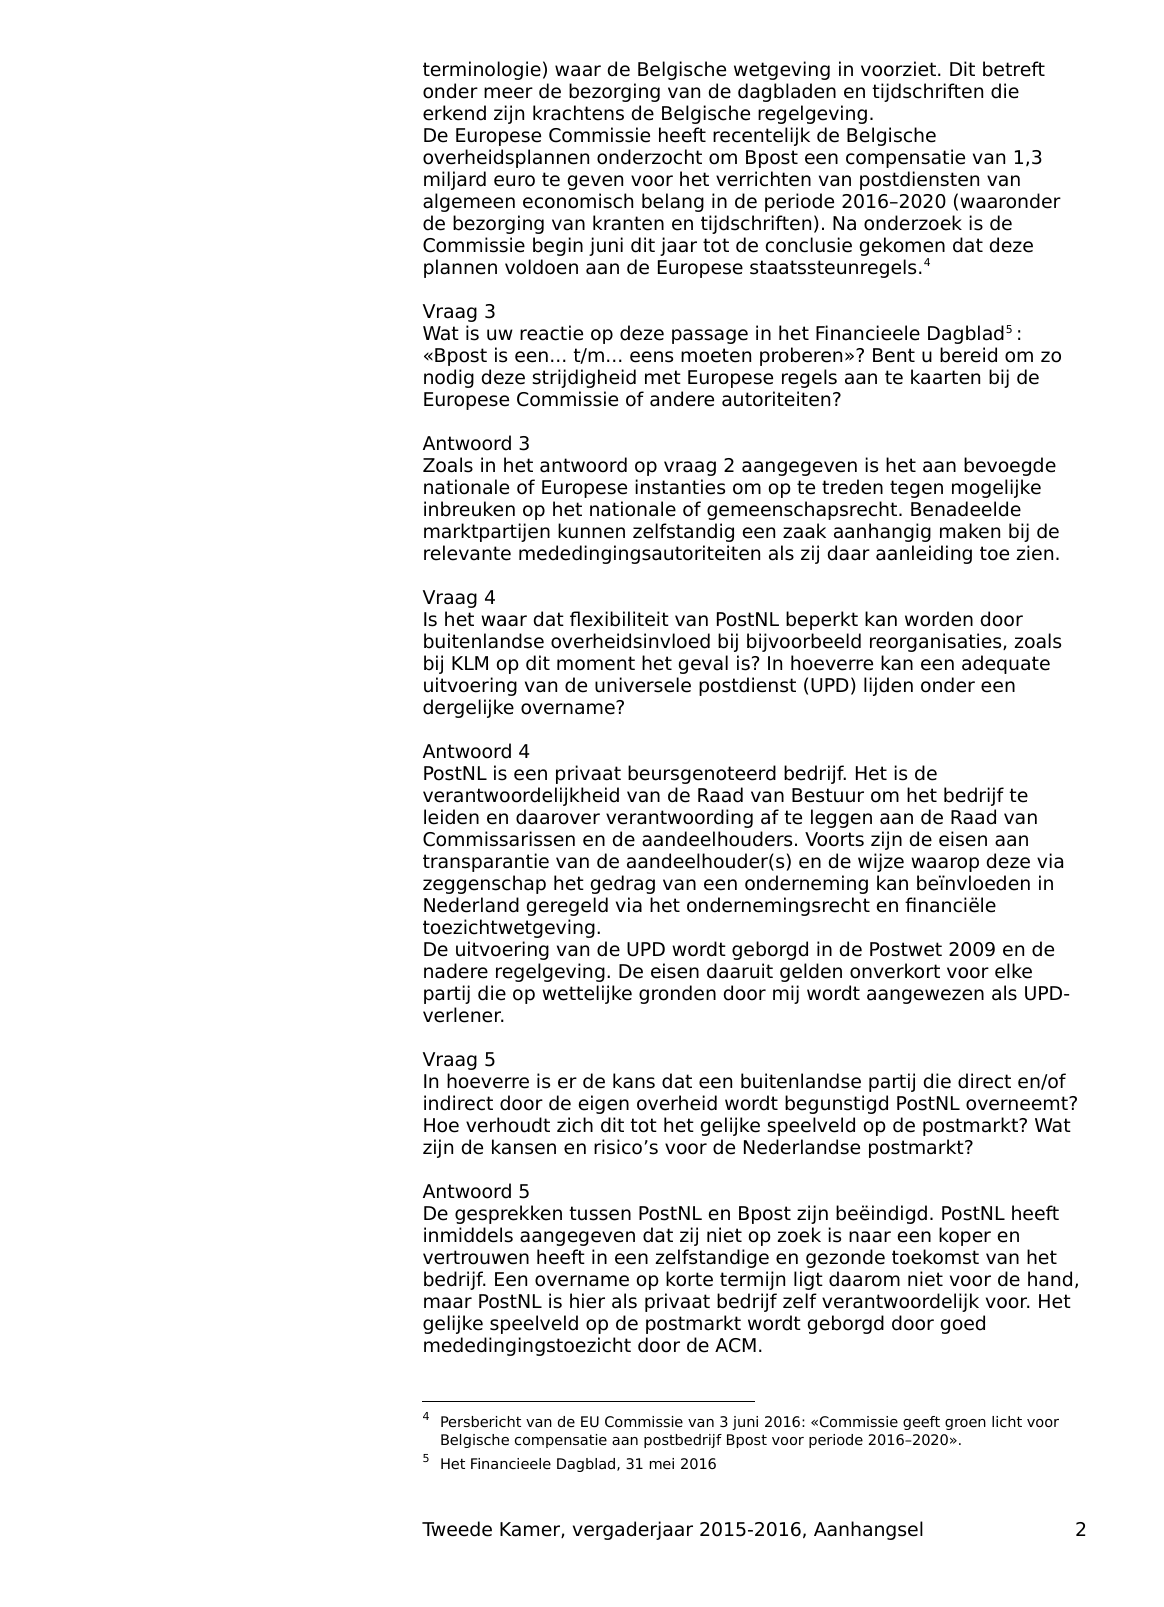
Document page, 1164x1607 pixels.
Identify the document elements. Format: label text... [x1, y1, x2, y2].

text Vraag 3 [422, 301, 1087, 323]
text Persbericht van de EU Commissie van 3 juni 2016: «Commissie geeft groen licht voor Belgische compensatie aan postbedrijf Bpost voor periode 2016–2020». [422, 1410, 1087, 1449]
text Is het waar dat flexibiliteit van PostNL beperkt kan worden door buitenlandse overheidsinvloed bij bijvoorbeeld reorganisaties, zoals bij KLM op dit moment het geval is? In hoeverre kan een adequate uitvoering van de universele postdienst (UPD) lijden onder een dergelijke overname? [422, 609, 1087, 719]
text Het Financieele Dagblad, 31 mei 2016 [422, 1452, 1087, 1474]
text Vraag 5 [422, 1049, 1087, 1071]
text De gesprekken tussen PostNL en Bpost zijn beëindigd. PostNL heeft inmiddels aangegeven dat zij niet op zoek is naar een koper en vertrouwen heeft in een zelfstandige en gezonde toekomst van het bedrijf. Een overname op korte termijn ligt daarom niet voor de hand, maar PostNL is hier als privaat bedrijf zelf verantwoordelijk voor. Het gelijke speelveld op de postmarkt wordt geborgd door goed mededingingstoezicht door de ACM. [422, 1203, 1087, 1357]
text Antwoord 3 [422, 433, 1087, 455]
text terminologie) waar de Belgische wetgeving in voorziet. Dit betreft onder meer de bezorging van de dagbladen en tijdschriften die erkend zijn krachtens de Belgische regelgeving. [422, 59, 1087, 125]
text In hoeverre is er de kans dat een buitenlandse partij die direct en/of indirect door de eigen overheid wordt begunstigd PostNL overneemt? Hoe verhoudt zich dit tot het gelijke speelveld op de postmarkt? Wat zijn de kansen en risico’s voor de Nederlandse postmarkt? [422, 1071, 1087, 1159]
text De uitvoering van de UPD wordt geborgd in de Postwet 2009 en de nadere regelgeving. De eisen daaruit gelden onverkort voor elke partij die op wettelijke gronden door mij wordt aangewezen als UPD-verlener. [422, 939, 1087, 1027]
text Antwoord 5 [422, 1181, 1087, 1203]
text PostNL is een privaat beursgenoteerd bedrijf. Het is de verantwoordelijkheid van de Raad van Bestuur om het bedrijf te leiden en daarover verantwoording af te leggen aan de Raad van Commissarissen en de aandeelhouders. Voorts zijn de eisen aan transparantie van de aandeelhouder(s) en de wijze waarop deze via zeggenschap het gedrag van een onderneming kan beïnvloeden in Nederland geregeld via het ondernemingsrecht en financiële toezichtwetgeving. [422, 763, 1087, 939]
text Wat is uw reactie op deze passage in het Financieele Dagblad: «Bpost is een... t/m... eens moeten proberen»? Bent u bereid om zo nodig deze strijdigheid met Europese regels aan te kaarten bij de Europese Commissie of andere autoriteiten? [422, 323, 1087, 411]
text Zoals in het antwoord op vraag 2 aangegeven is het aan bevoegde nationale of Europese instanties om op te treden tegen mogelijke inbreuken op het nationale of gemeenschapsrecht. Benadeelde marktpartijen kunnen zelfstandig een zaak aanhangig maken bij de relevante mededingingsautoriteiten als zij daar aanleiding toe zien. [422, 455, 1087, 565]
text De Europese Commissie heeft recentelijk de Belgische overheidsplannen onderzocht om Bpost een compensatie van 1,3 miljard euro te geven voor het verrichten van postdiensten van algemeen economisch belang in de periode 2016–2020 (waaronder de bezorging van kranten en tijdschriften). Na onderzoek is de Commissie begin juni dit jaar tot de conclusie gekomen dat deze plannen voldoen aan de Europese staatssteunregels. [422, 125, 1087, 279]
text Antwoord 4 [422, 741, 1087, 763]
text Vraag 4 [422, 587, 1087, 609]
